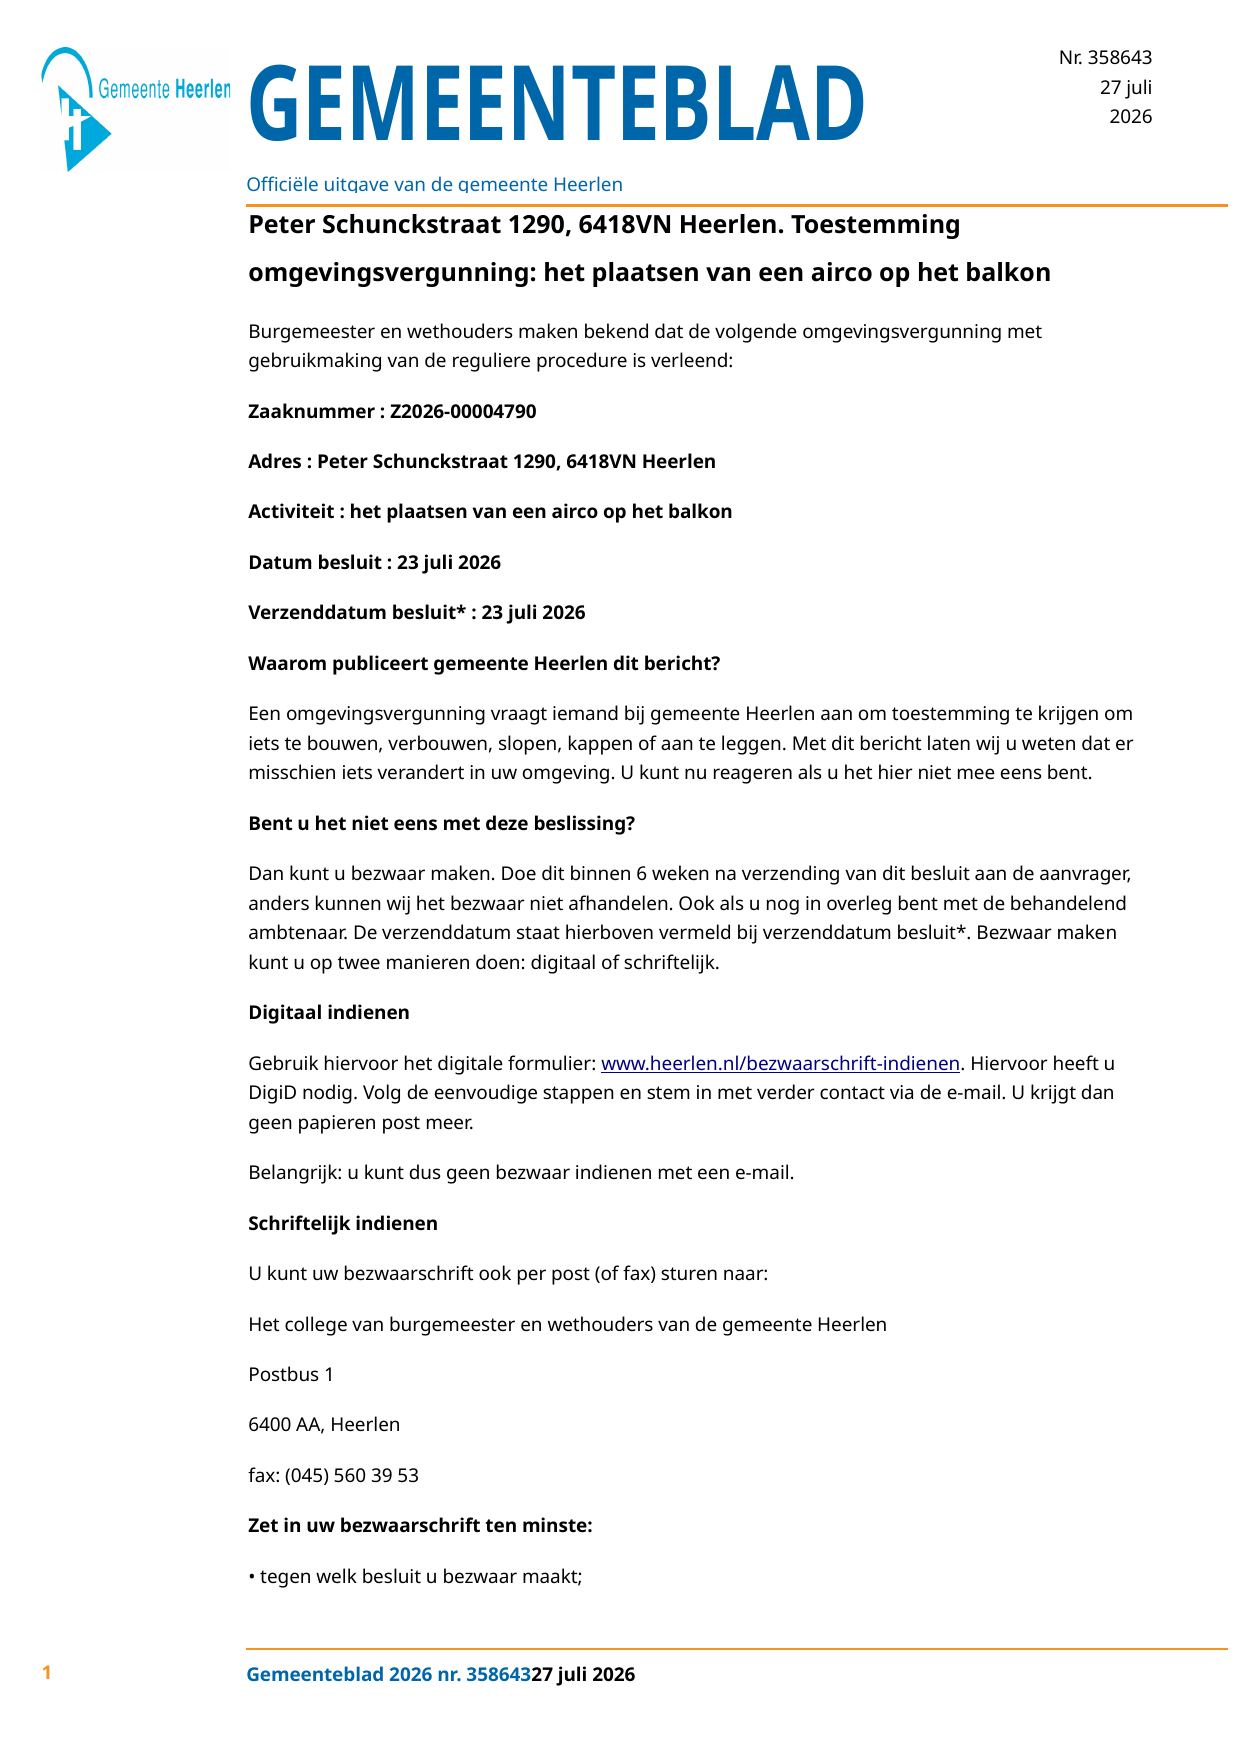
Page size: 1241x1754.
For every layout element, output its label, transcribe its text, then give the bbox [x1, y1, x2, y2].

text fax: (045) 560 39 53 [248, 1462, 1152, 1488]
text Verzenddatum besluit* : 23 juli 2026 [248, 599, 1152, 625]
text Datum besluit : 23 juli 2026 [248, 549, 1152, 575]
text Het college van burgemeester en wethouders van de gemeente Heerlen [248, 1311, 1152, 1337]
text Schriftelijk indienen [248, 1210, 1152, 1236]
text 6400 AA, Heerlen [248, 1412, 1152, 1437]
text Peter Schunckstraat 1290, 6418VN Heerlen. Toestemming omgevingsvergunning: het plaatsen van een airco op het balkon [248, 207, 1152, 288]
text Gebruik hiervoor het digitale formulier: www.heerlen.nl/bezwaarschrift-indienen. Hiervoor heeft u DigiD nodig. Volg de eenvoudige stappen en stem in met verder contact via de e-mail. U krijgt dan geen papieren post meer. [248, 1050, 1152, 1135]
text Postbus 1 [248, 1361, 1152, 1387]
text Zaaknummer : Z2026-00004790 [248, 398, 1152, 424]
text Digitaal indienen [248, 999, 1152, 1025]
text Adres : Peter Schunckstraat 1290, 6418VN Heerlen [248, 448, 1152, 474]
text Zet in uw bezwaarschrift ten minste: [248, 1512, 1152, 1538]
text Belangrijk: u kunt dus geen bezwaar indienen met een e-mail. [248, 1159, 1152, 1185]
picture [41, 47, 231, 172]
text Waarom publiceert gemeente Heerlen dit bericht? [248, 650, 1152, 676]
text • tegen welk besluit u bezwaar maakt; [248, 1563, 1152, 1589]
text Burgemeester en wethouders maken bekend dat de volgende omgevingsvergunning met gebruikmaking van de reguliere procedure is verleend: [248, 318, 1152, 373]
text Dan kunt u bezwaar maken. Doe dit binnen 6 weken na verzending van dit besluit aan de aanvrager, anders kunnen wij het bezwaar niet afhandelen. Ook als u nog in overleg bent met de behandelend ambtenaar. De verzenddatum staat hierboven vermeld bij verzenddatum besluit*. Bezwaar maken kunt u op twee manieren doen: digitaal of schriftelijk. [248, 860, 1152, 975]
text U kunt uw bezwaarschrift ook per post (of fax) sturen naar: [248, 1260, 1152, 1286]
text Activiteit : het plaatsen van een airco op het balkon [248, 499, 1152, 524]
text Een omgevingsvergunning vraagt iemand bij gemeente Heerlen aan om toestemming te krijgen om iets te bouwen, verbouwen, slopen, kappen of aan te leggen. Met dit bericht laten wij u weten dat er misschien iets verandert in uw omgeving. U kunt nu reageren als u het hier niet mee eens bent. [248, 700, 1152, 785]
picture [41, 47, 59, 70]
text Bent u het niet eens met deze beslissing? [248, 810, 1152, 836]
